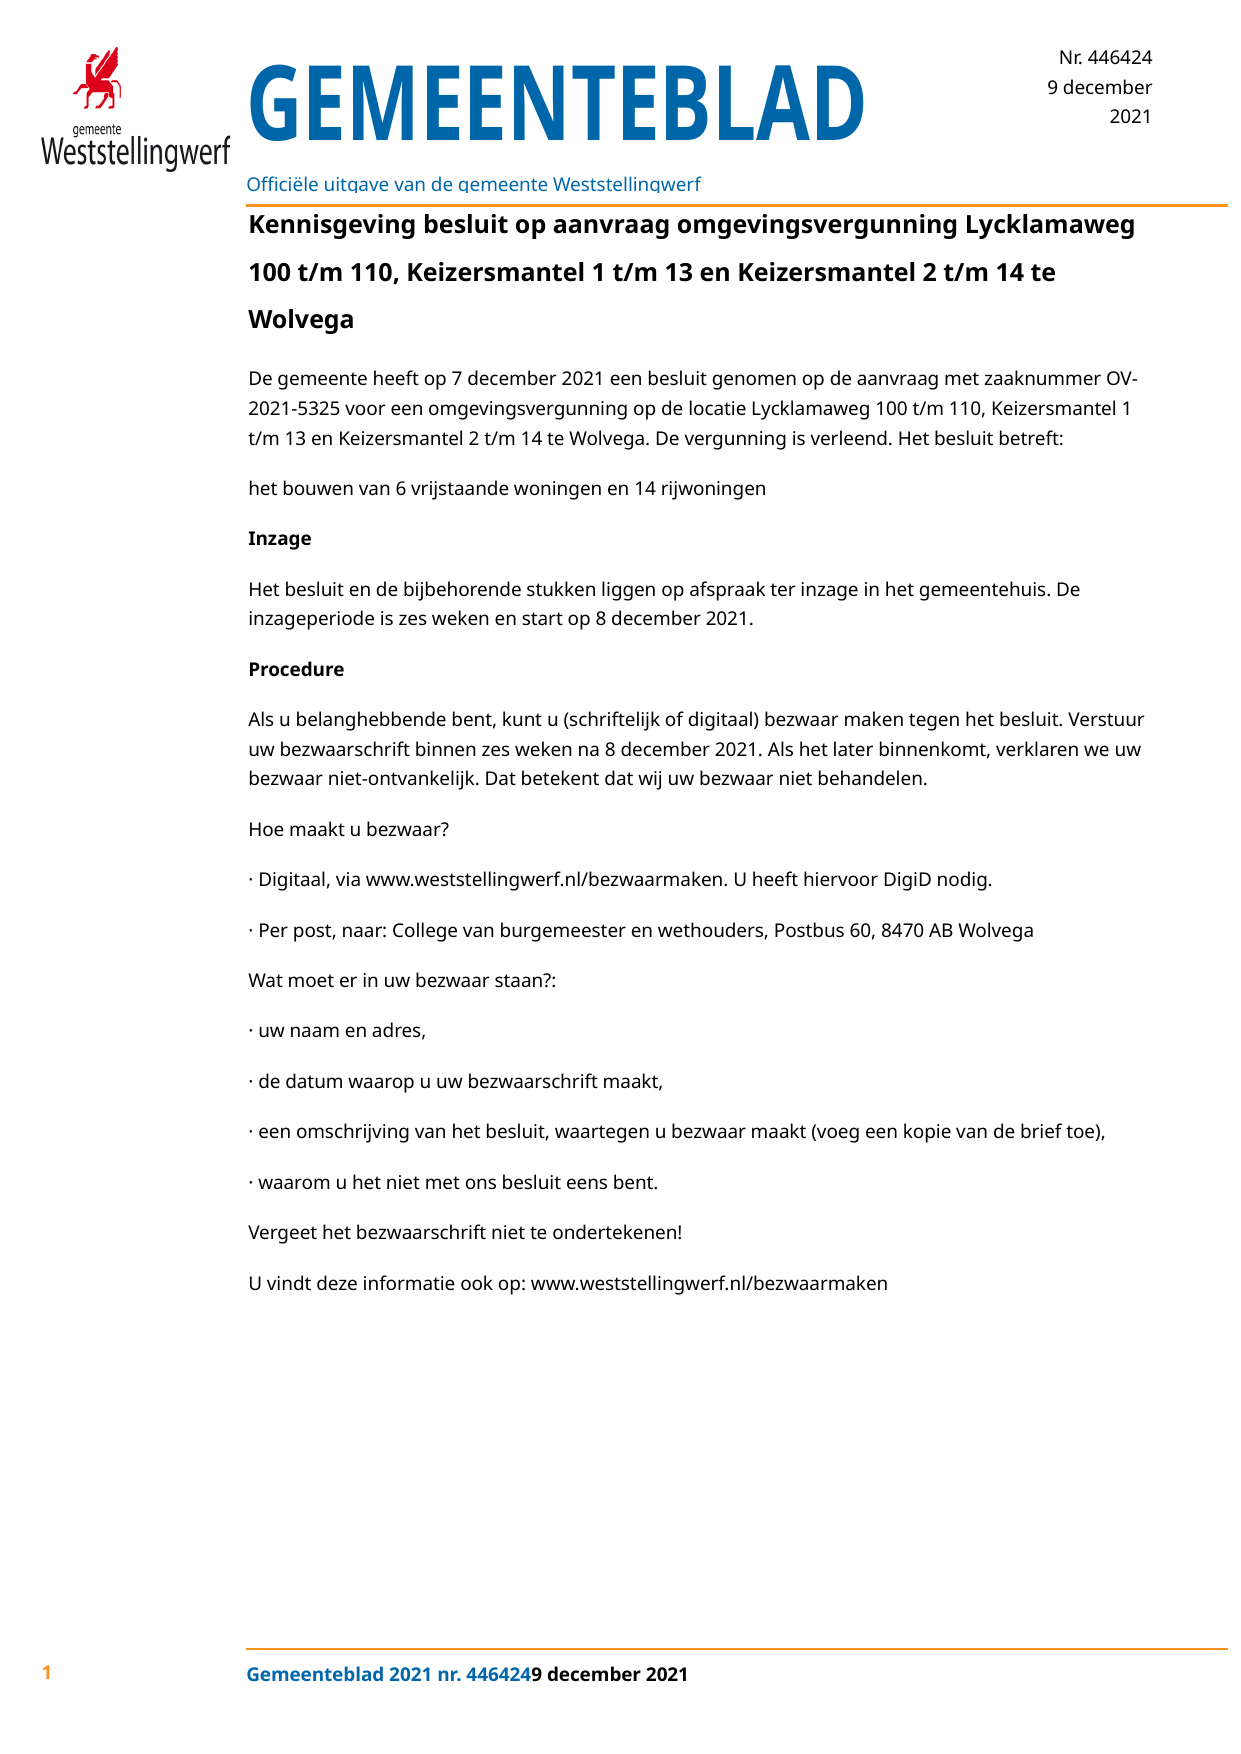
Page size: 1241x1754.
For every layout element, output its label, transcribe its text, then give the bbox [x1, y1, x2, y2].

text · waarom u het niet met ons besluit eens bent. [248, 1169, 1152, 1194]
text Kennisgeving besluit op aanvraag omgevingsvergunning Lycklamaweg 100 t/m 110, Keizersmantel 1 t/m 13 en Keizersmantel 2 t/m 14 te Wolvega [248, 207, 1152, 336]
picture [41, 47, 231, 172]
text Het besluit en de bijbehorende stukken liggen op afspraak ter inzage in het gemeentehuis. De inzageperiode is zes weken en start op 8 december 2021. [248, 576, 1152, 631]
text het bouwen van 6 vrijstaande woningen en 14 rijwoningen [248, 475, 1152, 501]
text Vergeet het bezwaarschrift niet te ondertekenen! [248, 1219, 1152, 1245]
text · de datum waarop u uw bezwaarschrift maakt, [248, 1068, 1152, 1094]
text · Per post, naar: College van burgemeester en wethouders, Postbus 60, 8470 AB Wolvega [248, 917, 1152, 942]
text Inzage [248, 526, 1152, 551]
text Hoe maakt u bezwaar? [248, 816, 1152, 842]
text U vindt deze informatie ook op: www.weststellingwerf.nl/bezwaarmaken [248, 1270, 1152, 1295]
text De gemeente heeft op 7 december 2021 een besluit genomen op de aanvraag met zaaknummer OV-2021-5325 voor een omgevingsvergunning op de locatie Lycklamaweg 100 t/m 110, Keizersmantel 1 t/m 13 en Keizersmantel 2 t/m 14 te Wolvega. De vergunning is verleend. Het besluit betreft: [248, 366, 1152, 450]
text · een omschrijving van het besluit, waartegen u bezwaar maakt (voeg een kopie van de brief toe), [248, 1118, 1152, 1144]
text · Digitaal, via www.weststellingwerf.nl/bezwaarmaken. U heeft hiervoor DigiD nodig. [248, 866, 1152, 892]
text Procedure [248, 656, 1152, 682]
text Wat moet er in uw bezwaar staan?: [248, 967, 1152, 993]
text · uw naam en adres, [248, 1018, 1152, 1043]
text Als u belanghebbende bent, kunt u (schriftelijk of digitaal) bezwaar maken tegen het besluit. Verstuur uw bezwaarschrift binnen zes weken na 8 december 2021. Als het later binnenkomt, verklaren we uw bezwaar niet-ontvankelijk. Dat betekent dat wij uw bezwaar niet behandelen. [248, 706, 1152, 791]
